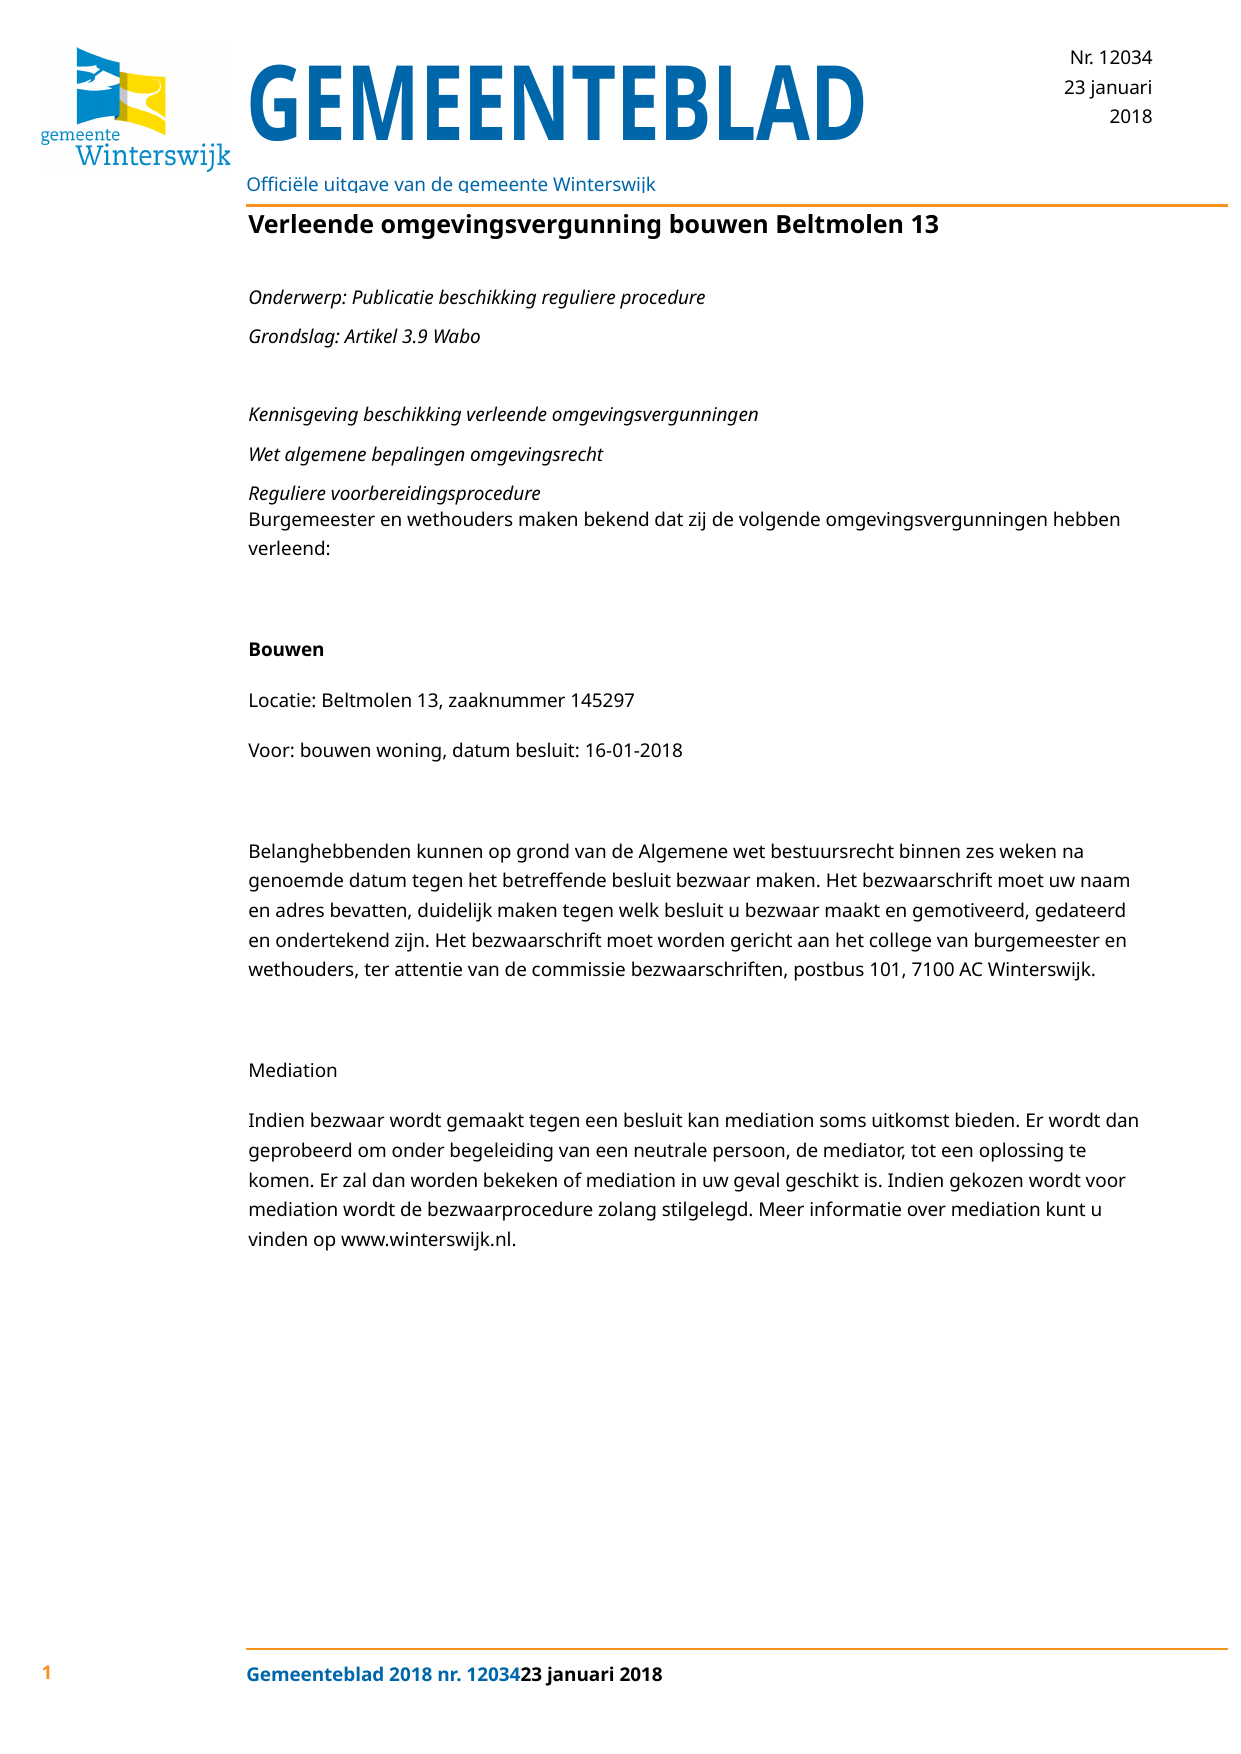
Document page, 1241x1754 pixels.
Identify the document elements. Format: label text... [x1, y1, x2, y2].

text Verleende omgevingsvergunning bouwen Beltmolen 13 [248, 207, 1152, 241]
text Bouwen [248, 636, 1152, 662]
text Locatie: Beltmolen 13, zaaknummer 145297 [248, 687, 1152, 712]
text Wet algemene bepalingen omgevingsrecht [248, 441, 1152, 467]
text Voor: bouwen woning, datum besluit: 16-01-2018 [248, 737, 1152, 763]
text Burgemeester en wethouders maken bekend dat zij de volgende omgevingsvergunningen hebben verleend: [248, 506, 1152, 561]
text Grondslag: Artikel 3.9 Wabo [248, 323, 1152, 349]
text Kennisgeving beschikking verleende omgevingsvergunningen [248, 402, 1152, 427]
picture [41, 47, 231, 172]
picture [225, 153, 231, 162]
text Indien bezwaar wordt gemaakt tegen een besluit kan mediation soms uitkomst bieden. Er wordt dan geprobeerd om onder begeleiding van een neutrale persoon, de mediator, tot een oplossing te komen. Er zal dan worden bekeken of mediation in uw geval geschikt is. Indien gekozen wordt voor mediation wordt de bezwaarprocedure zolang stilgelegd. Meer informatie over mediation kunt u vinden op www.winterswijk.nl. [248, 1108, 1152, 1252]
text Belanghebbenden kunnen op grond van de Algemene wet bestuursrecht binnen zes weken na genoemde datum tegen het betreffende besluit bezwaar maken. Het bezwaarschrift moet uw naam en adres bevatten, duidelijk maken tegen welk besluit u bezwaar maakt en gemotiveerd, gedateerd en ondertekend zijn. Het bezwaarschrift moet worden gericht aan het college van burgemeester en wethouders, ter attentie van de commissie bezwaarschriften, postbus 101, 7100 AC Winterswijk. [248, 838, 1152, 982]
text Mediation [248, 1057, 1152, 1083]
text Reguliere voorbereidingsprocedure [248, 480, 1152, 506]
text Onderwerp: Publicatie beschikking reguliere procedure [248, 284, 1152, 309]
